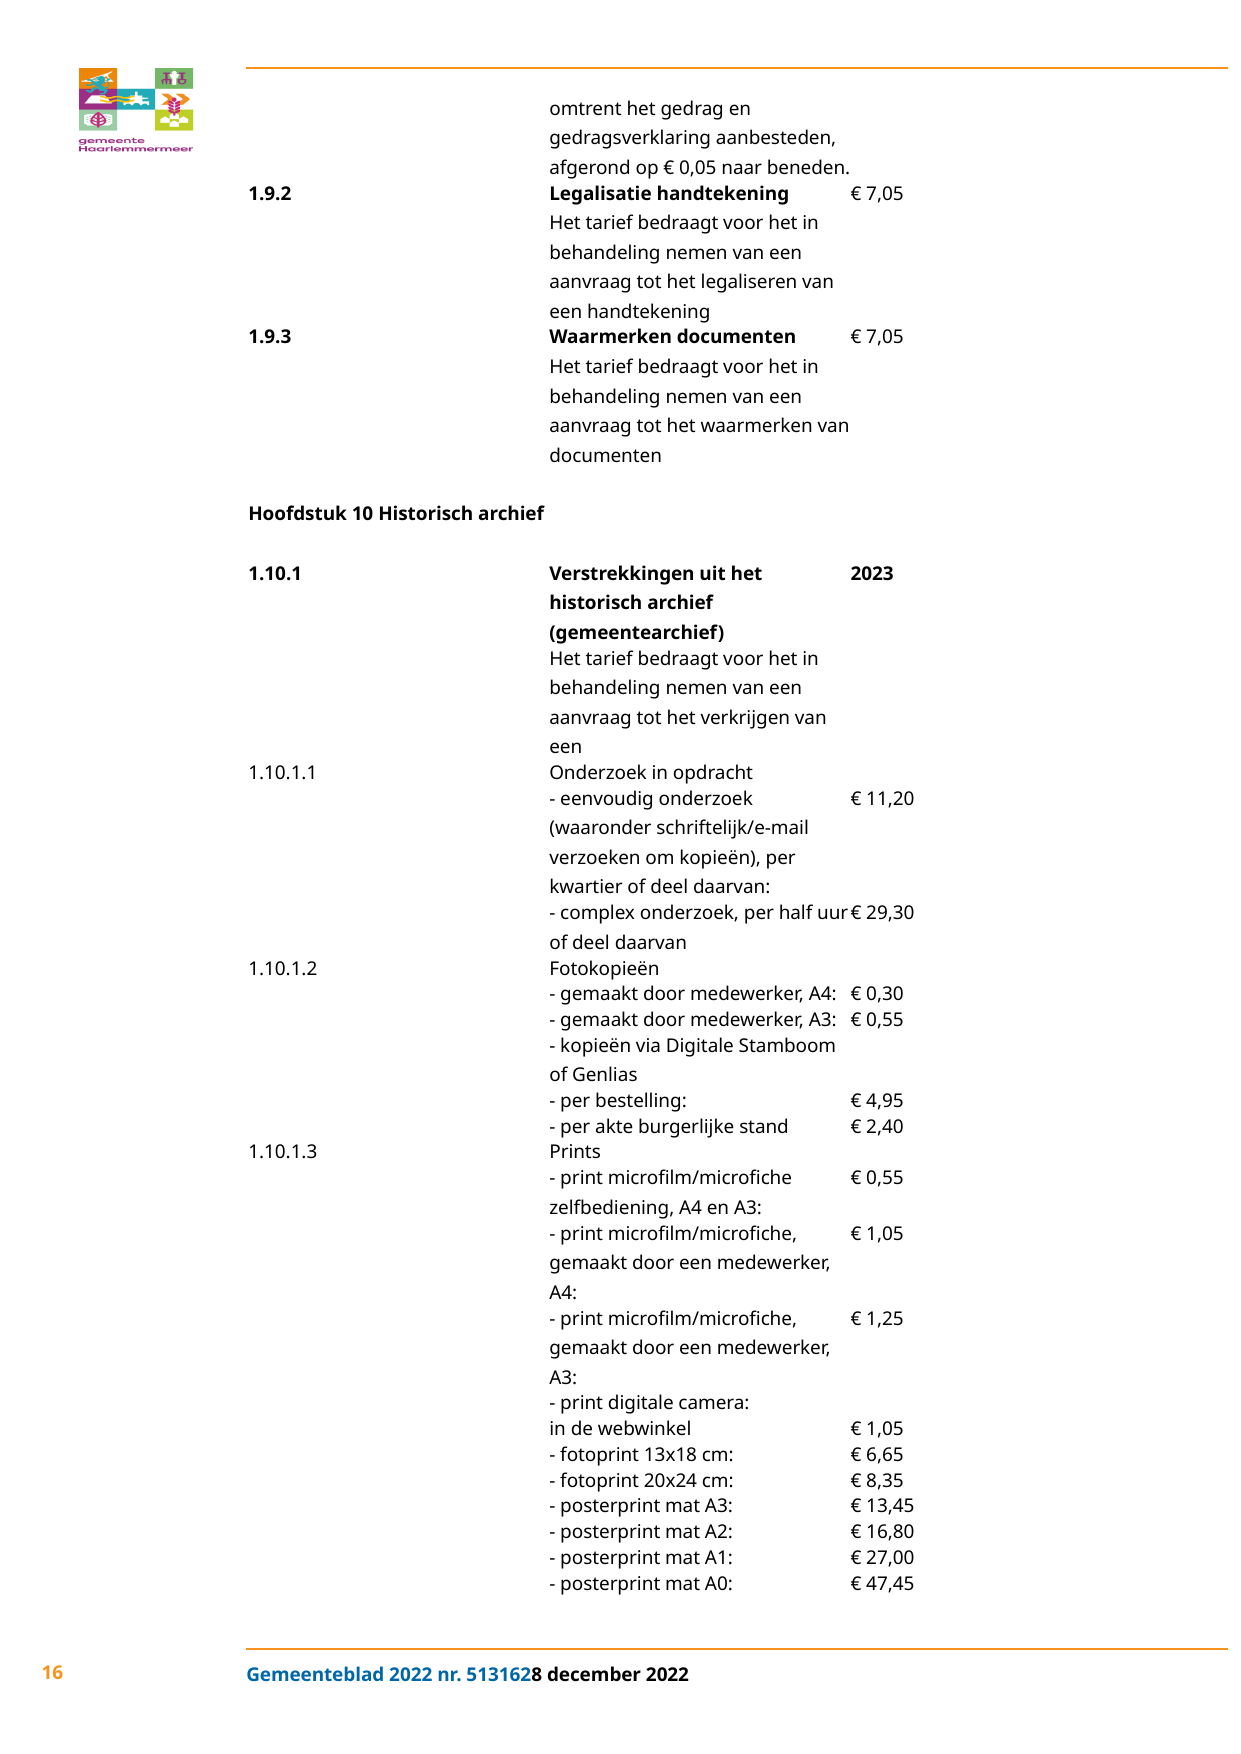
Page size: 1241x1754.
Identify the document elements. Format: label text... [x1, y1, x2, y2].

table_cell - complex onderzoek, per half uur of deel daarvan [549, 900, 850, 955]
table_cell 1.10.1.1 [248, 759, 549, 955]
table_cell - print microfilm/microfiche, gemaakt door een medewerker, A3: [549, 1305, 850, 1389]
table_cell € 11,20 [850, 785, 1152, 899]
table_cell 1.9.3 [248, 324, 549, 468]
table_cell - print digitale camera: [549, 1390, 850, 1415]
table_cell € 16,80 [850, 1518, 1152, 1544]
table_cell € 7,05 [850, 180, 1152, 324]
table_cell € 0,55 [850, 1006, 1152, 1032]
table_header [248, 95, 549, 180]
table_cell [850, 1390, 1152, 1415]
table_header 1.10.1 [248, 560, 549, 759]
table_cell € 47,45 [850, 1570, 1152, 1595]
table_cell [850, 1032, 1152, 1087]
table_cell - posterprint mat A2: [549, 1518, 850, 1544]
table_cell € 0,55 [850, 1165, 1152, 1220]
table_cell € 4,95 [850, 1087, 1152, 1113]
table_cell Fotokopieën [549, 955, 850, 981]
table_cell - posterprint mat A3: [549, 1493, 850, 1518]
table_cell € 1,05 [850, 1220, 1152, 1305]
table_cell € 29,30 [850, 900, 1152, 955]
table_cell € 7,05 [850, 324, 1152, 468]
table_cell - fotoprint 13x18 cm: [549, 1441, 850, 1467]
table_header Verstrekkingen uit het historisch archief (gemeentearchief) [549, 560, 850, 645]
table_cell 1.9.2 [248, 180, 549, 324]
table_cell - eenvoudig onderzoek (waaronder schriftelijk/e-mail verzoeken om kopieën), per kwartier of deel daarvan: [549, 785, 850, 899]
table_cell € 6,65 [850, 1441, 1152, 1467]
table_cell € 0,30 [850, 981, 1152, 1006]
table_cell Legalisatie handtekening Het tarief bedraagt voor het in behandeling nemen van een aanvraag tot het legaliseren van een handtekening [549, 180, 850, 324]
table_cell in de webwinkel [549, 1415, 850, 1441]
table_cell - per akte burgerlijke stand [549, 1113, 850, 1139]
table_cell € 13,45 [850, 1493, 1152, 1518]
table_cell [850, 1139, 1152, 1164]
table_cell Het tarief bedraagt voor het in behandeling nemen van een aanvraag tot het verkrijgen van een [549, 645, 850, 759]
table_cell Waarmerken documenten Het tarief bedraagt voor het in behandeling nemen van een aanvraag tot het waarmerken van documenten [549, 324, 850, 468]
table_cell [850, 759, 1152, 785]
table_cell - posterprint mat A1: [549, 1544, 850, 1570]
table_cell - per bestelling: [549, 1087, 850, 1113]
table_cell [850, 955, 1152, 981]
table_cell € 1,25 [850, 1305, 1152, 1389]
table_cell 1.10.1.2 [248, 955, 549, 1139]
table_cell - fotoprint 20x24 cm: [549, 1467, 850, 1492]
table_cell - kopieën via Digitale Stamboom of Genlias [549, 1032, 850, 1087]
table_cell € 2,40 [850, 1113, 1152, 1139]
table_cell - gemaakt door medewerker, A4: [549, 981, 850, 1006]
table_cell € 1,05 [850, 1415, 1152, 1441]
table_cell Prints [549, 1139, 850, 1164]
table_cell 1.10.1.3 [248, 1139, 549, 1595]
table_header 2023 [850, 560, 1152, 645]
table_cell - posterprint mat A0: [549, 1570, 850, 1595]
table_cell € 27,00 [850, 1544, 1152, 1570]
text Hoofdstuk 10 Historisch archief [248, 501, 1152, 526]
table_cell Onderzoek in opdracht [549, 759, 850, 785]
picture [41, 47, 231, 172]
table_cell - gemaakt door medewerker, A3: [549, 1006, 850, 1032]
table_cell [850, 95, 1152, 180]
table_cell - print microfilm/microfiche, gemaakt door een medewerker, A4: [549, 1220, 850, 1305]
table_header omtrent het gedrag en gedragsverklaring aanbesteden, afgerond op € 0,05 naar beneden. [549, 95, 850, 180]
table_cell € 8,35 [850, 1467, 1152, 1492]
table_cell - print microfilm/microfiche zelfbediening, A4 en A3: [549, 1165, 850, 1220]
table_cell [850, 645, 1152, 759]
